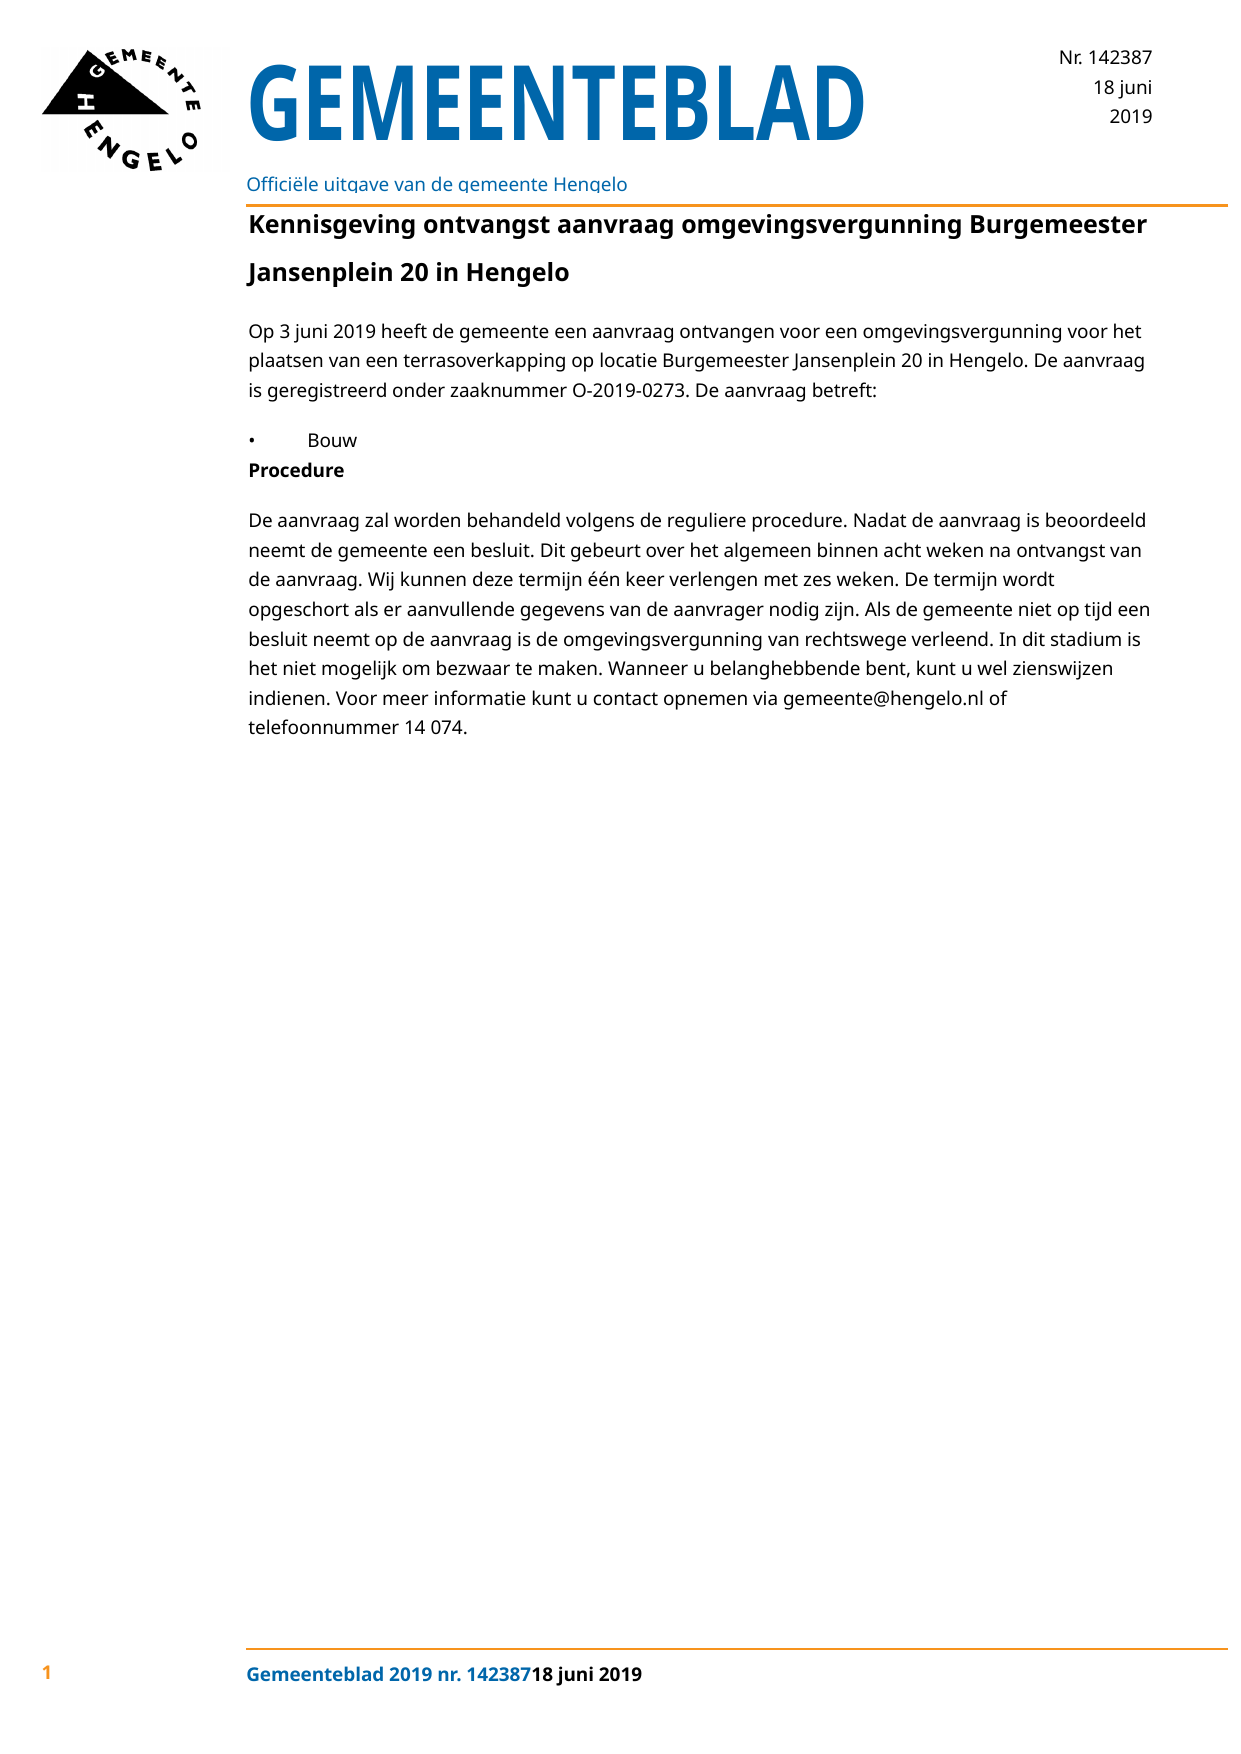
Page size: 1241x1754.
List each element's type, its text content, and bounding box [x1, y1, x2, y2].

text Kennisgeving ontvangst aanvraag omgevingsvergunning Burgemeester Jansenplein 20 in Hengelo [248, 207, 1152, 288]
list Bouw [248, 427, 1152, 453]
text Procedure [248, 457, 1152, 483]
text De aanvraag zal worden behandeld volgens de reguliere procedure. Nadat de aanvraag is beoordeeld neemt de gemeente een besluit. Dit gebeurt over het algemeen binnen acht weken na ontvangst van de aanvraag. Wij kunnen deze termijn één keer verlengen met zes weken. De termijn wordt opgeschort als er aanvullende gegevens van de aanvrager nodig zijn. Als de gemeente niet op tijd een besluit neemt op de aanvraag is de omgevingsvergunning van rechtswege verleend. In dit stadium is het niet mogelijk om bezwaar te maken. Wanneer u belanghebbende bent, kunt u wel zienswijzen indienen. Voor meer informatie kunt u contact opnemen via gemeente@hengelo.nl of telefoonnummer 14 074. [248, 507, 1152, 740]
text Op 3 juni 2019 heeft de gemeente een aanvraag ontvangen voor een omgevingsvergunning voor het plaatsen van een terrasoverkapping op locatie Burgemeester Jansenplein 20 in Hengelo. De aanvraag is geregistreerd onder zaaknummer O-2019-0273. De aanvraag betreft: [248, 318, 1152, 403]
picture [41, 47, 231, 172]
